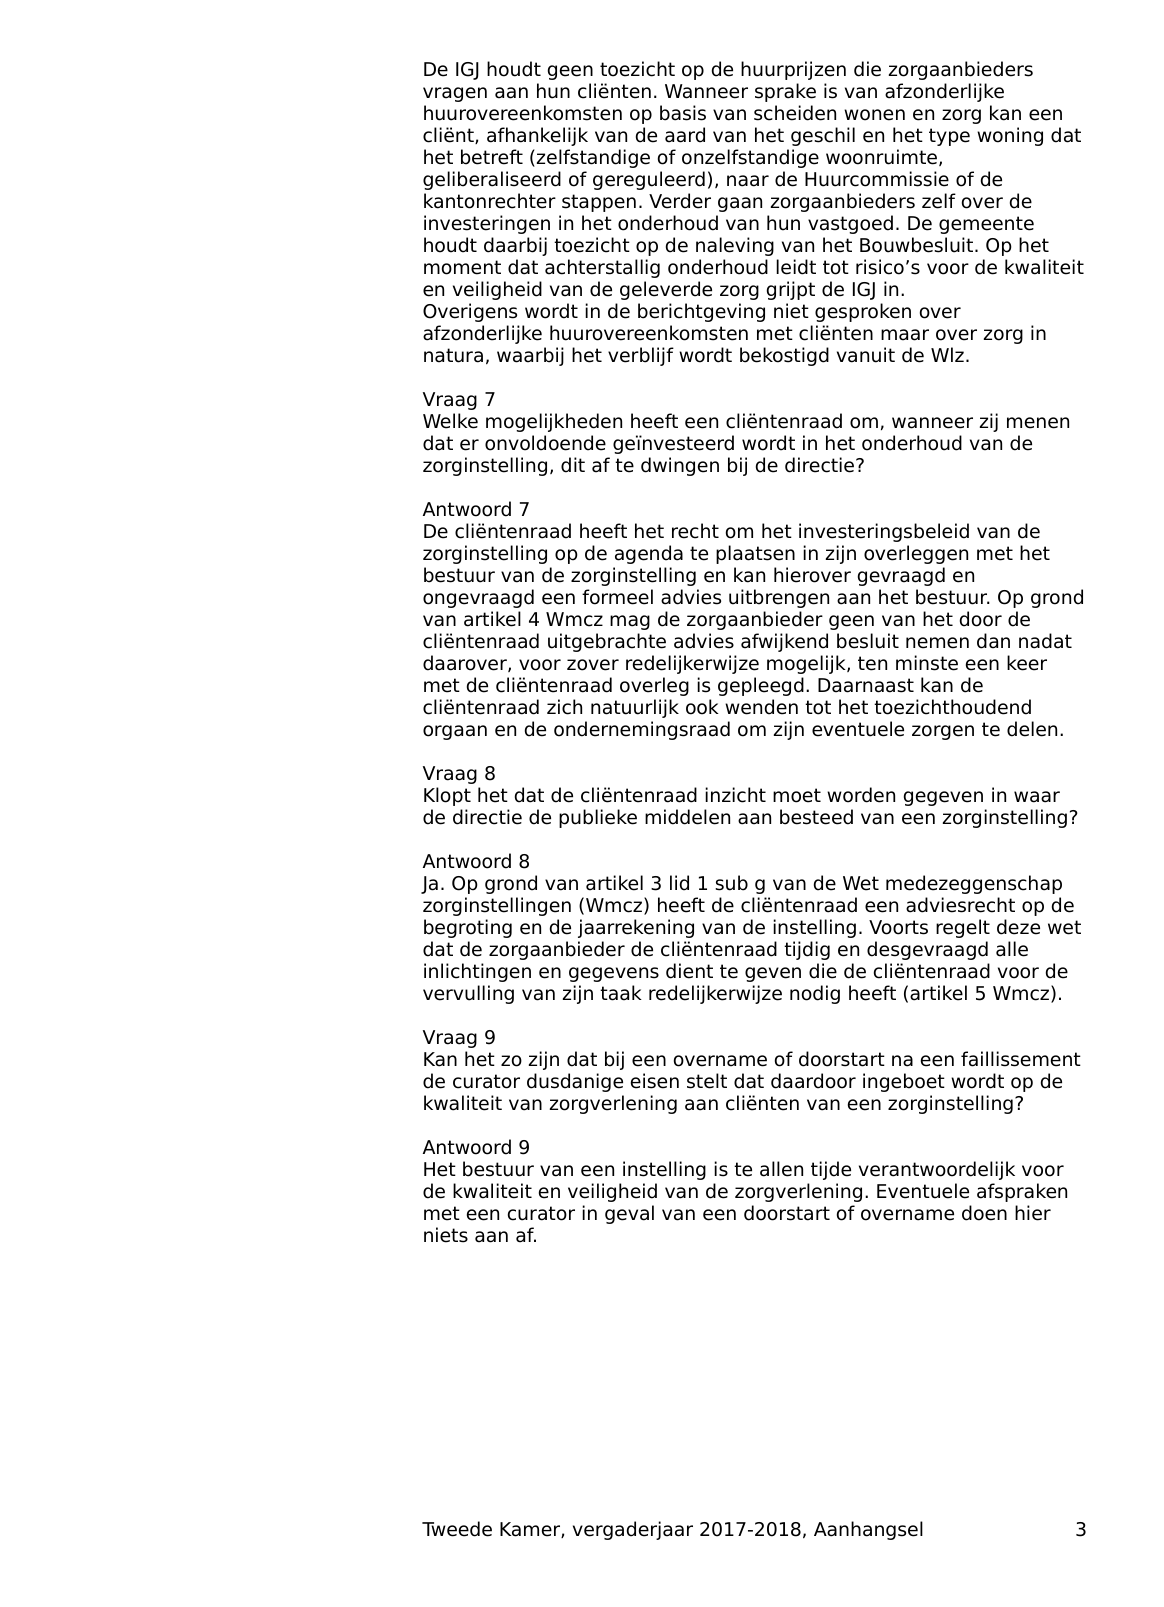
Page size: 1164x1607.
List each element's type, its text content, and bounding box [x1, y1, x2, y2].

text Vraag 7 [422, 389, 1087, 411]
text Vraag 8 [422, 763, 1087, 785]
text Antwoord 9 [422, 1137, 1087, 1159]
text Antwoord 8 [422, 851, 1087, 873]
text De IGJ houdt geen toezicht op de huurprijzen die zorgaanbieders vragen aan hun cliënten. Wanneer sprake is van afzonderlijke huurovereenkomsten op basis van scheiden wonen en zorg kan een cliënt, afhankelijk van de aard van het geschil en het type woning dat het betreft (zelfstandige of onzelfstandige woonruimte, geliberaliseerd of gereguleerd), naar de Huurcommissie of de kantonrechter stappen. Verder gaan zorgaanbieders zelf over de investeringen in het onderhoud van hun vastgoed. De gemeente houdt daarbij toezicht op de naleving van het Bouwbesluit. Op het moment dat achterstallig onderhoud leidt tot risico’s voor de kwaliteit en veiligheid van de geleverde zorg grijpt de IGJ in. [422, 59, 1087, 301]
text De cliëntenraad heeft het recht om het investeringsbeleid van de zorginstelling op de agenda te plaatsen in zijn overleggen met het bestuur van de zorginstelling en kan hierover gevraagd en ongevraagd een formeel advies uitbrengen aan het bestuur. Op grond van artikel 4 Wmcz mag de zorgaanbieder geen van het door de cliëntenraad uitgebrachte advies afwijkend besluit nemen dan nadat daarover, voor zover redelijkerwijze mogelijk, ten minste een keer met de cliëntenraad overleg is gepleegd. Daarnaast kan de cliëntenraad zich natuurlijk ook wenden tot het toezichthoudend orgaan en de ondernemingsraad om zijn eventuele zorgen te delen. [422, 521, 1087, 741]
text Overigens wordt in de berichtgeving niet gesproken over afzonderlijke huurovereenkomsten met cliënten maar over zorg in natura, waarbij het verblijf wordt bekostigd vanuit de Wlz. [422, 301, 1087, 367]
text Het bestuur van een instelling is te allen tijde verantwoordelijk voor de kwaliteit en veiligheid van de zorgverlening. Eventuele afspraken met een curator in geval van een doorstart of overname doen hier niets aan af. [422, 1159, 1087, 1247]
text Vraag 9 [422, 1027, 1087, 1049]
text Ja. Op grond van artikel 3 lid 1 sub g van de Wet medezeggenschap zorginstellingen (Wmcz) heeft de cliëntenraad een adviesrecht op de begroting en de jaarrekening van de instelling. Voorts regelt deze wet dat de zorgaanbieder de cliëntenraad tijdig en desgevraagd alle inlichtingen en gegevens dient te geven die de cliëntenraad voor de vervulling van zijn taak redelijkerwijze nodig heeft (artikel 5 Wmcz). [422, 873, 1087, 1005]
text Antwoord 7 [422, 499, 1087, 521]
text Welke mogelijkheden heeft een cliëntenraad om, wanneer zij menen dat er onvoldoende geïnvesteerd wordt in het onderhoud van de zorginstelling, dit af te dwingen bij de directie? [422, 411, 1087, 477]
text Klopt het dat de cliëntenraad inzicht moet worden gegeven in waar de directie de publieke middelen aan besteed van een zorginstelling? [422, 785, 1087, 829]
text Kan het zo zijn dat bij een overname of doorstart na een faillissement de curator dusdanige eisen stelt dat daardoor ingeboet wordt op de kwaliteit van zorgverlening aan cliënten van een zorginstelling? [422, 1049, 1087, 1115]
